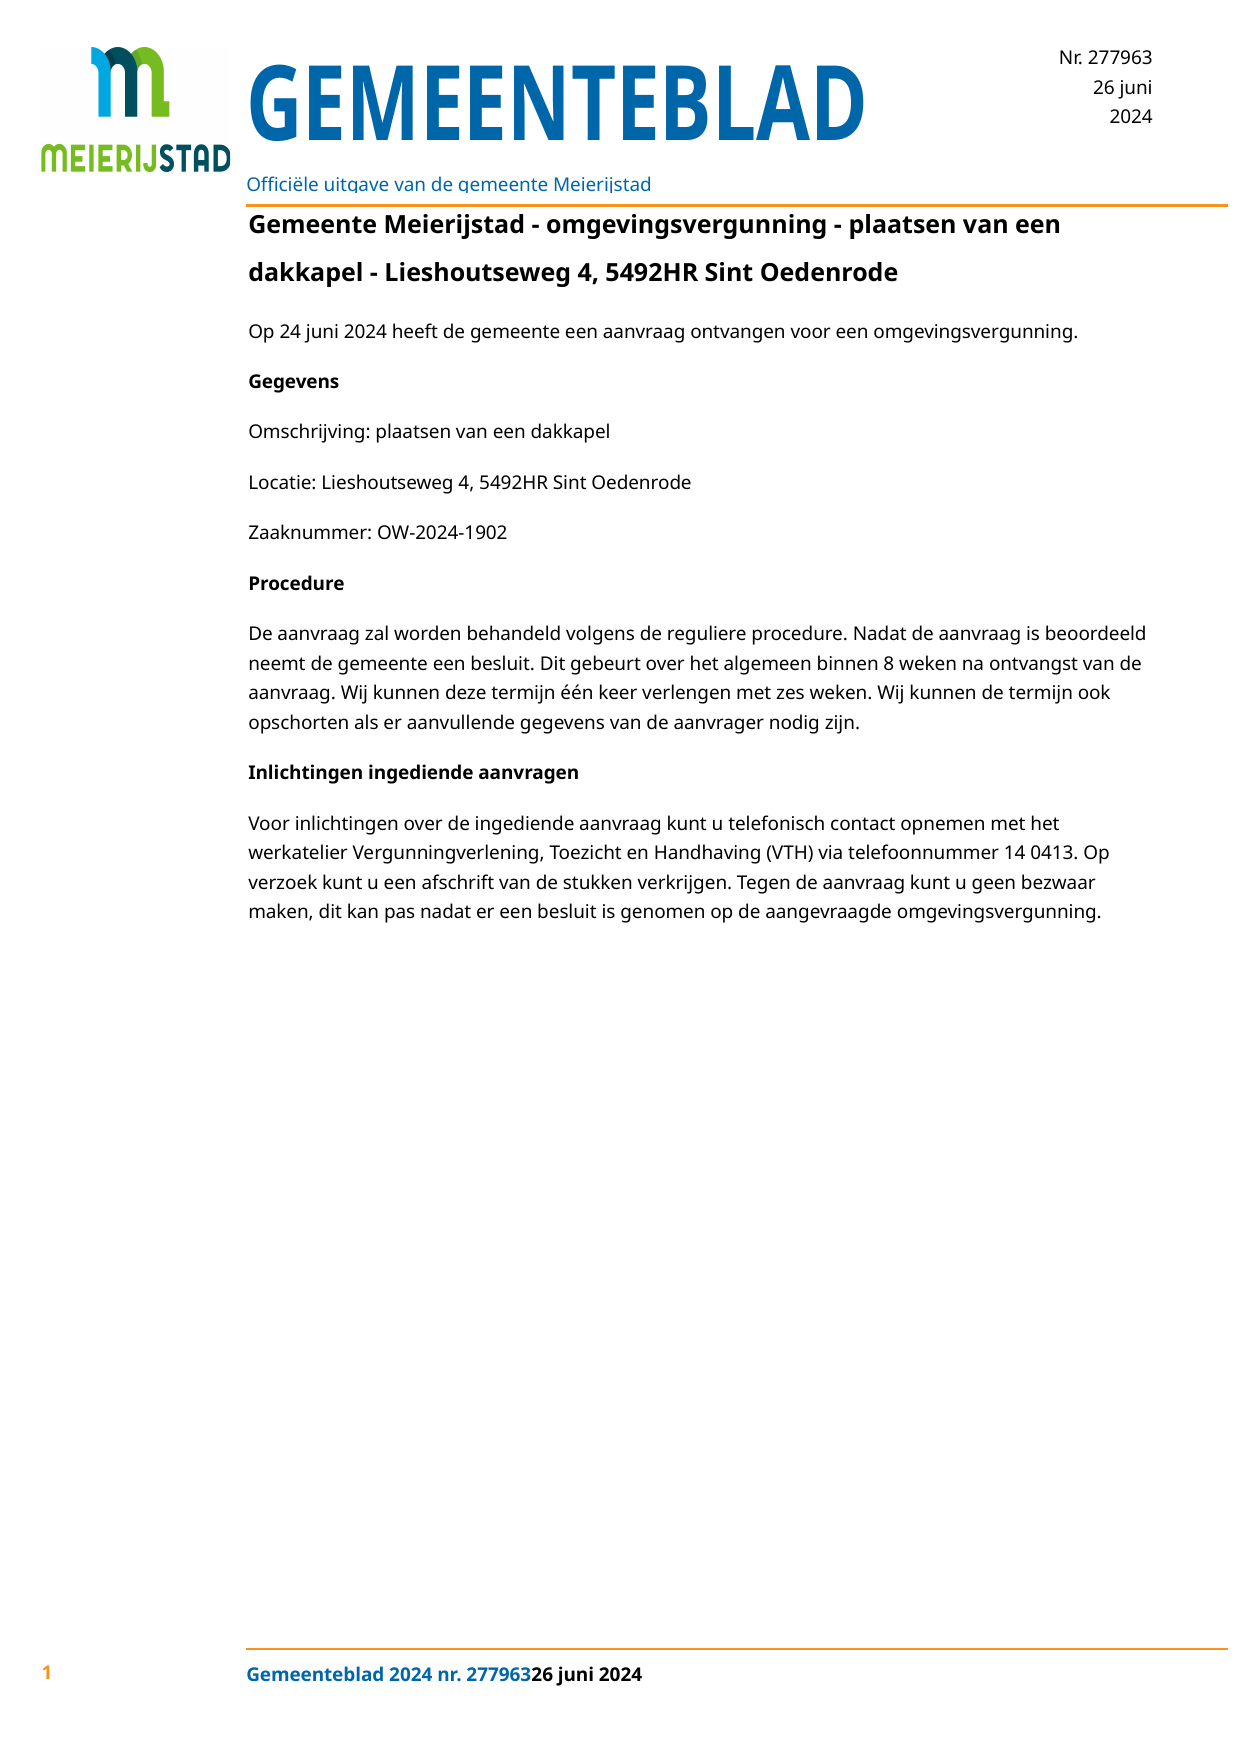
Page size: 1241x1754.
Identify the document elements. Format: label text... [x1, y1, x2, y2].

text Voor inlichtingen over de ingediende aanvraag kunt u telefonisch contact opnemen met het werkatelier Vergunningverlening, Toezicht en Handhaving (VTH) via telefoonnummer 14 0413. Op verzoek kunt u een afschrift van de stukken verkrijgen. Tegen de aanvraag kunt u geen bezwaar maken, dit kan pas nadat er een besluit is genomen op de aangevraagde omgevingsvergunning. [248, 810, 1152, 924]
text Procedure [248, 570, 1152, 596]
text Omschrijving: plaatsen van een dakkapel [248, 419, 1152, 444]
text De aanvraag zal worden behandeld volgens de reguliere procedure. Nadat de aanvraag is beoordeeld neemt de gemeente een besluit. Dit gebeurt over het algemeen binnen 8 weken na ontvangst van de aanvraag. Wij kunnen deze termijn één keer verlengen met zes weken. Wij kunnen de termijn ook opschorten als er aanvullende gegevens van de aanvrager nodig zijn. [248, 620, 1152, 735]
text Locatie: Lieshoutseweg 4, 5492HR Sint Oedenrode [248, 469, 1152, 495]
text Gemeente Meierijstad - omgevingsvergunning - plaatsen van een dakkapel - Lieshoutseweg 4, 5492HR Sint Oedenrode [248, 207, 1152, 288]
text Inlichtingen ingediende aanvragen [248, 759, 1152, 785]
text Op 24 juni 2024 heeft de gemeente een aanvraag ontvangen voor een omgevingsvergunning. [248, 318, 1152, 344]
text Zaaknummer: OW-2024-1902 [248, 519, 1152, 545]
picture [41, 47, 231, 172]
text Gegevens [248, 368, 1152, 394]
